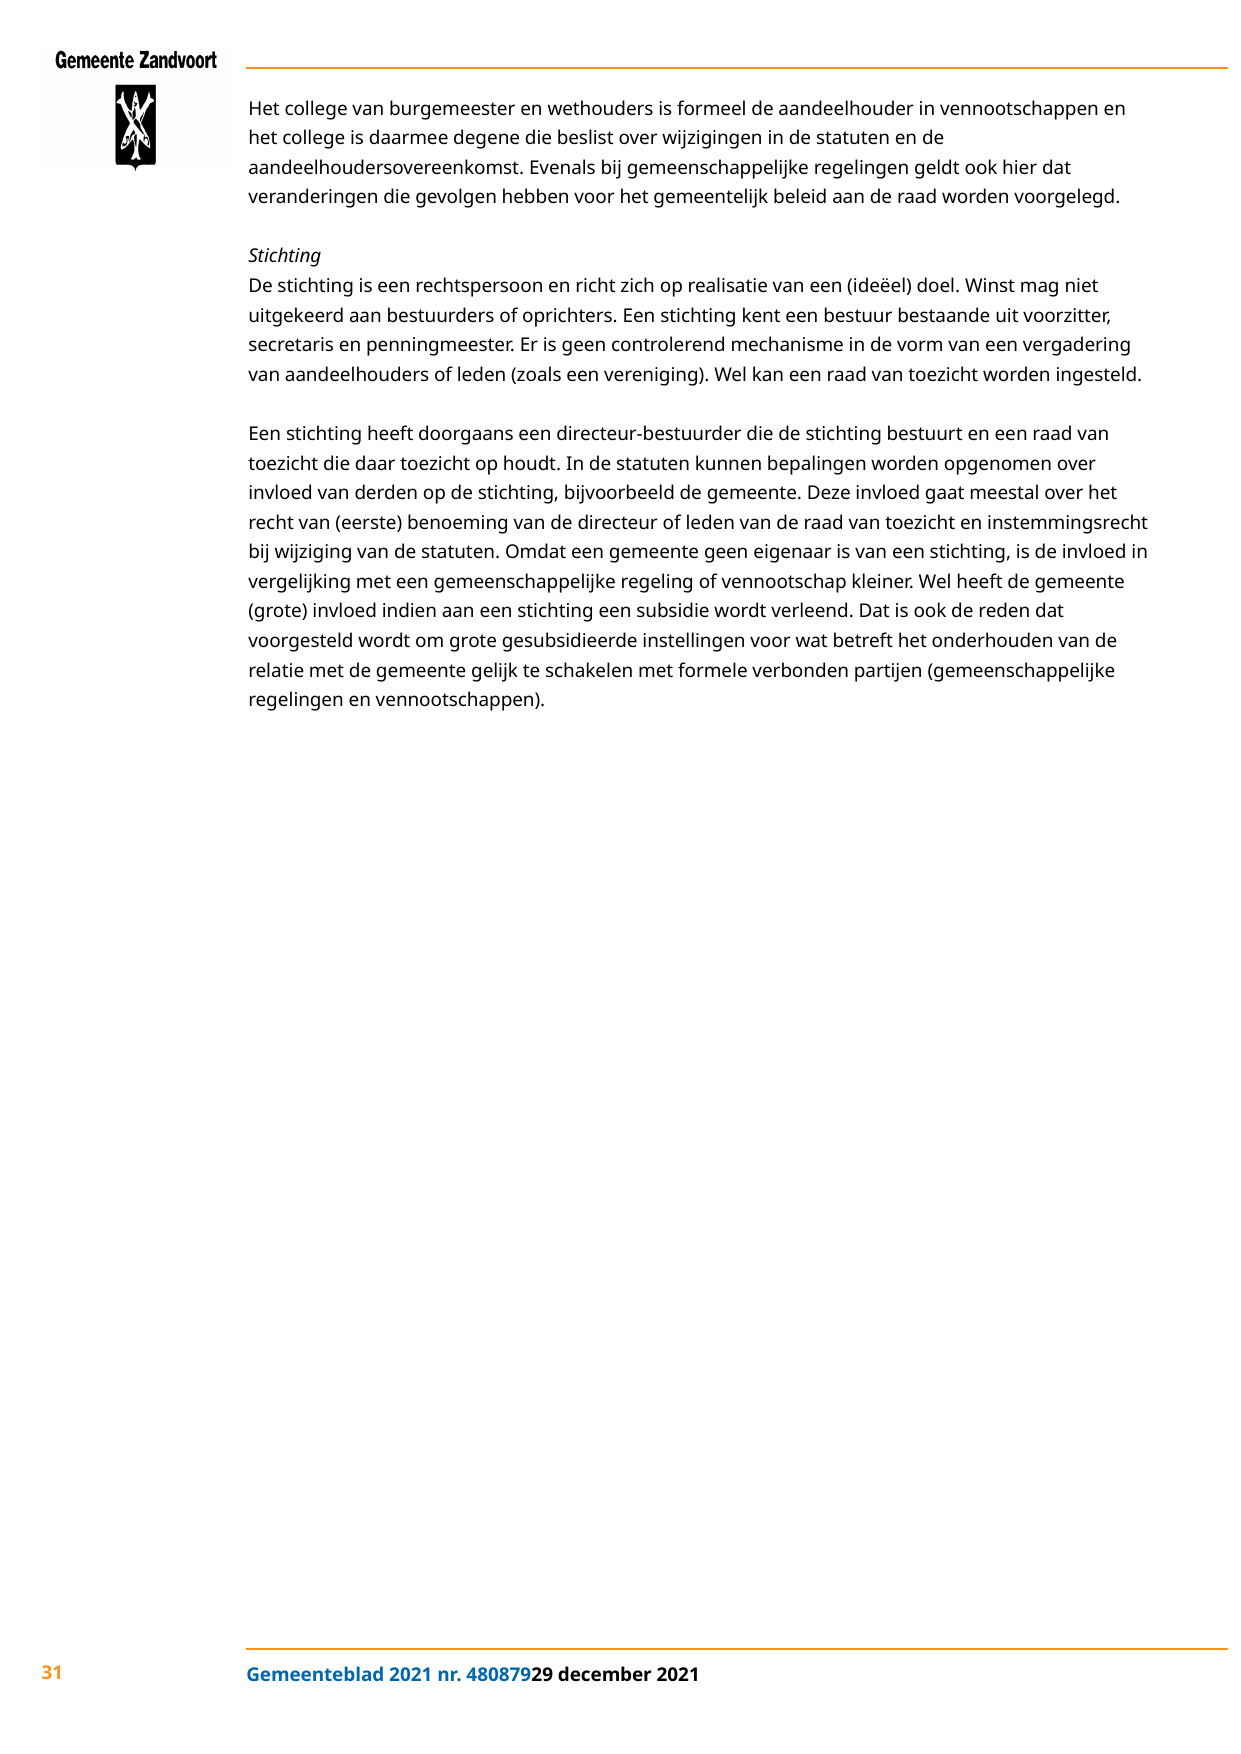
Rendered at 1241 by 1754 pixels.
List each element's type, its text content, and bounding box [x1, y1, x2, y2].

picture [41, 47, 231, 172]
text Stichting [248, 243, 1152, 268]
text Het college van burgemeester en wethouders is formeel de aandeelhouder in vennootschappen en het college is daarmee degene die beslist over wijzigingen in de statuten en de aandeelhoudersovereenkomst. Evenals bij gemeenschappelijke regelingen geldt ook hier dat veranderingen die gevolgen hebben voor het gemeentelijk beleid aan de raad worden voorgelegd. [248, 95, 1152, 209]
text De stichting is een rechtspersoon en richt zich op realisatie van een (ideëel) doel. Winst mag niet uitgekeerd aan bestuurders of oprichters. Een stichting kent een bestuur bestaande uit voorzitter, secretaris en penningmeester. Er is geen controlerend mechanisme in de vorm van een vergadering van aandeelhouders of leden (zoals een vereniging). Wel kan een raad van toezicht worden ingesteld. [248, 272, 1152, 387]
text Een stichting heeft doorgaans een directeur-bestuurder die de stichting bestuurt en een raad van toezicht die daar toezicht op houdt. In de statuten kunnen bepalingen worden opgenomen over invloed van derden op de stichting, bijvoorbeeld de gemeente. Deze invloed gaat meestal over het recht van (eerste) benoeming van de directeur of leden van de raad van toezicht en instemmingsrecht bij wijziging van de statuten. Omdat een gemeente geen eigenaar is van een stichting, is de invloed in vergelijking met een gemeenschappelijke regeling of vennootschap kleiner. Wel heeft de gemeente (grote) invloed indien aan een stichting een subsidie wordt verleend. Dat is ook de reden dat voorgesteld wordt om grote gesubsidieerde instellingen voor wat betreft het onderhouden van de relatie met de gemeente gelijk te schakelen met formele verbonden partijen (gemeenschappelijke regelingen en vennootschappen). [248, 420, 1152, 712]
